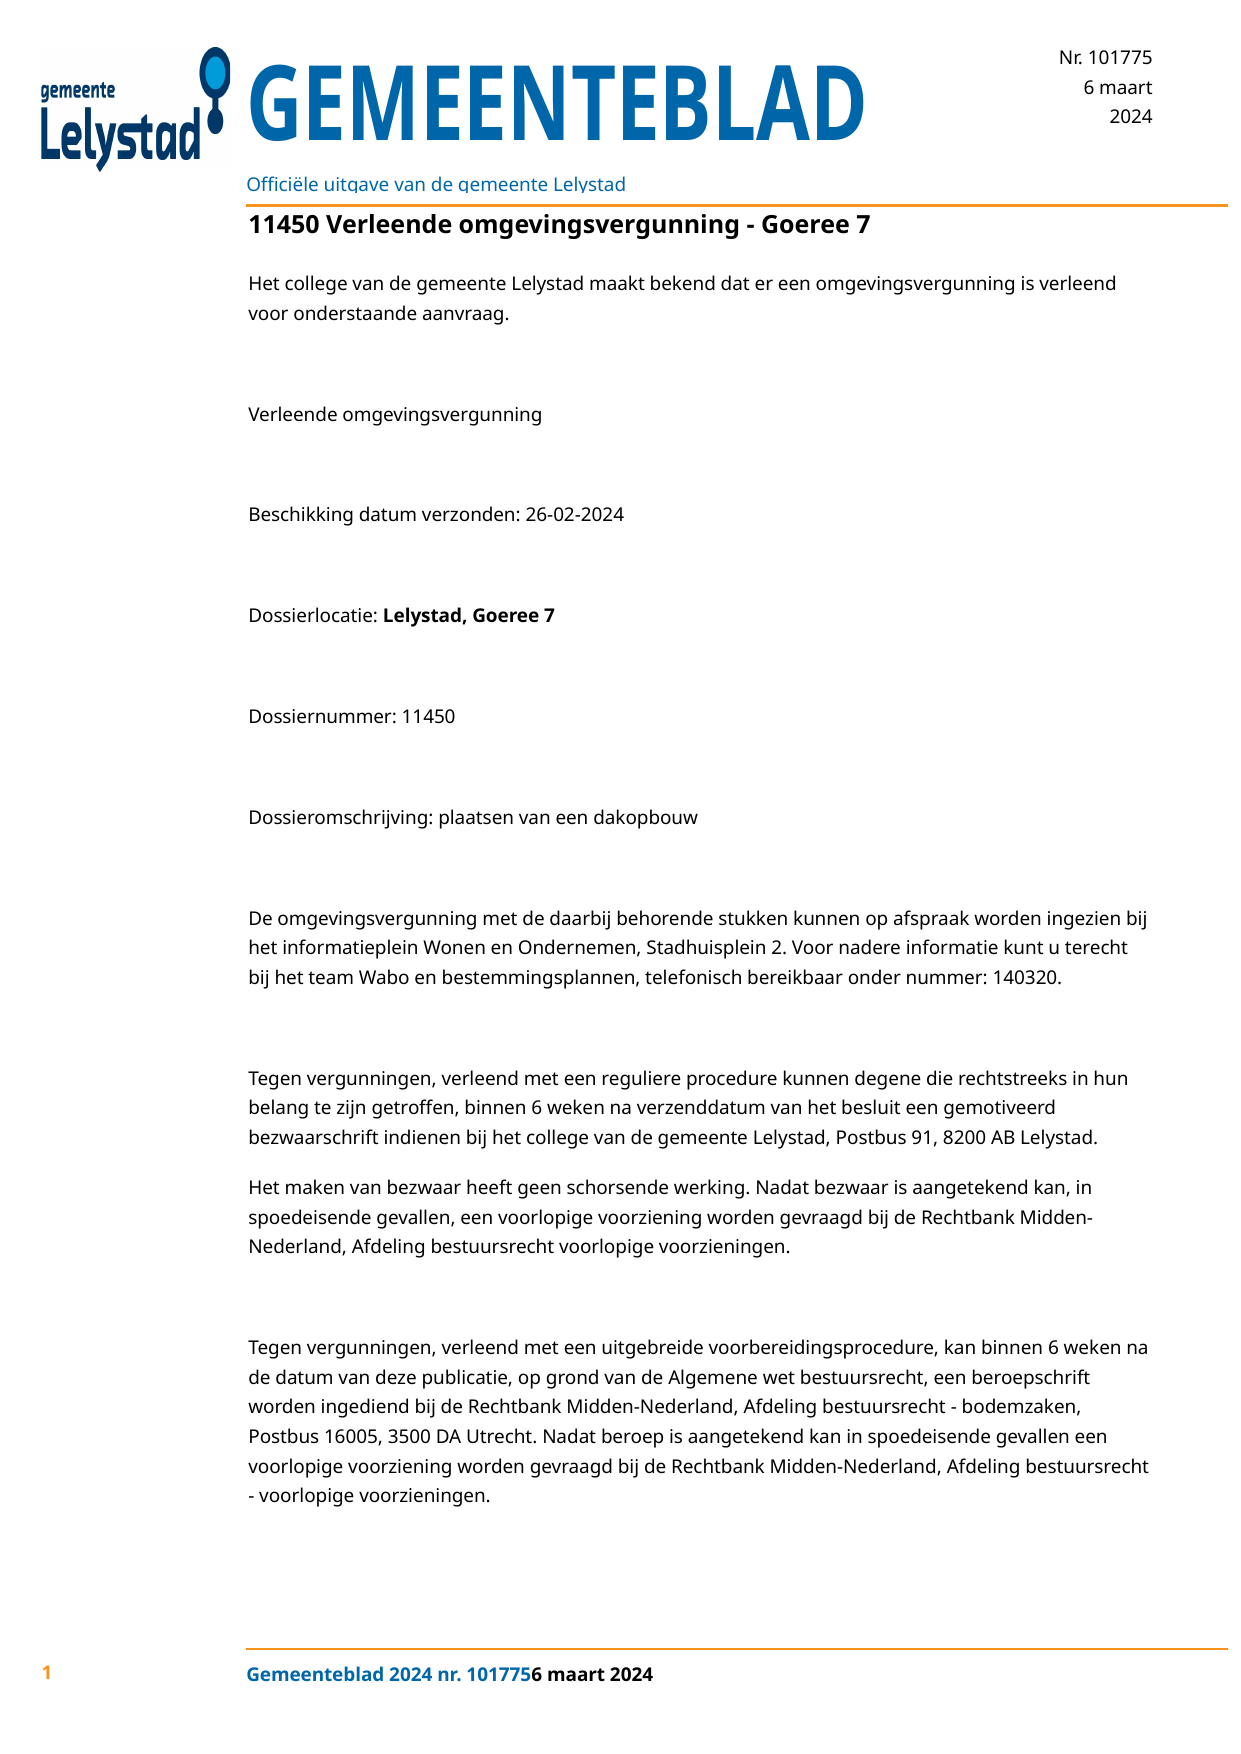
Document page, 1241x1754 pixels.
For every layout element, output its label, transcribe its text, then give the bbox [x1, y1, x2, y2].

text Het college van de gemeente Lelystad maakt bekend dat er een omgevingsvergunning is verleend voor onderstaande aanvraag. [248, 270, 1152, 326]
text Beschikking datum verzonden: 26-02-2024 [248, 502, 1152, 527]
text Dossieromschrijving: plaatsen van een dakopbouw [248, 804, 1152, 830]
text Dossiernummer: 11450 [248, 703, 1152, 729]
text Dossierlocatie: Lelystad, Goeree 7 [248, 602, 1152, 628]
text Tegen vergunningen, verleend met een reguliere procedure kunnen degene die rechtstreeks in hun belang te zijn getroffen, binnen 6 weken na verzenddatum van het besluit een gemotiveerd bezwaarschrift indienen bij het college van de gemeente Lelystad, Postbus 91, 8200 AB Lelystad. [248, 1065, 1152, 1150]
text Verleende omgevingsvergunning [248, 401, 1152, 426]
text Het maken van bezwaar heeft geen schorsende werking. Nadat bezwaar is aangetekend kan, in spoedeisende gevallen, een voorlopige voorziening worden gevraagd bij de Rechtbank Midden-Nederland, Afdeling bestuursrecht voorlopige voorzieningen. [248, 1174, 1152, 1259]
picture [41, 47, 231, 172]
text De omgevingsvergunning met de daarbij behorende stukken kunnen op afspraak worden ingezien bij het informatieplein Wonen en Ondernemen, Stadhuisplein 2. Voor nadere informatie kunt u terecht bij het team Wabo en bestemmingsplannen, telefonisch bereikbaar onder nummer: 140320. [248, 905, 1152, 990]
text 11450 Verleende omgevingsvergunning - Goeree 7 [248, 207, 1152, 241]
text Tegen vergunningen, verleend met een uitgebreide voorbereidingsprocedure, kan binnen 6 weken na de datum van deze publicatie, op grond van de Algemene wet bestuursrecht, een beroepschrift worden ingediend bij de Rechtbank Midden-Nederland, Afdeling bestuursrecht - bodemzaken, Postbus 16005, 3500 DA Utrecht. Nadat beroep is aangetekend kan in spoedeisende gevallen een voorlopige voorziening worden gevraagd bij de Rechtbank Midden-Nederland, Afdeling bestuursrecht - voorlopige voorzieningen. [248, 1334, 1152, 1508]
